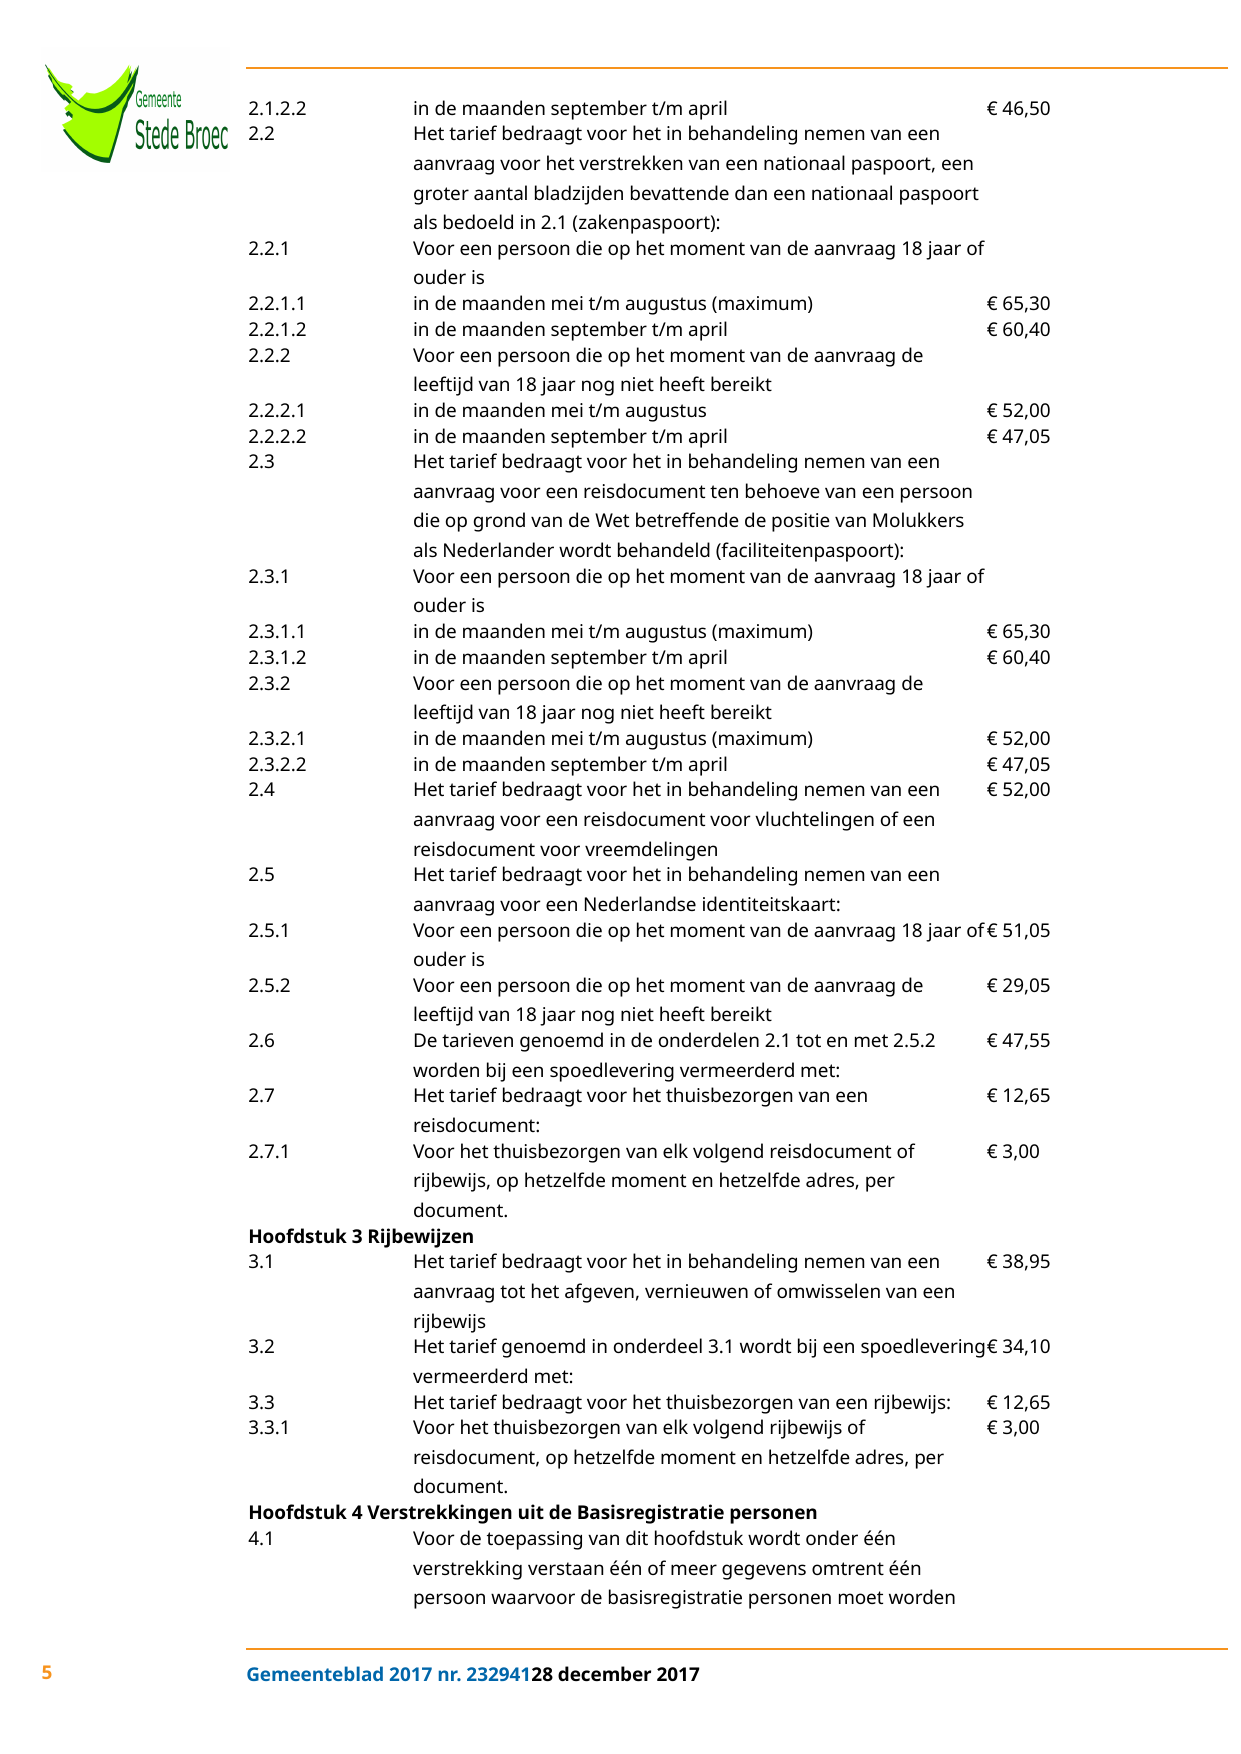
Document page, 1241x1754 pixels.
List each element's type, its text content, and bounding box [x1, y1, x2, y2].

table_cell Voor een persoon die op het moment van de aanvraag 18 jaar of ouder is [413, 235, 987, 290]
table_cell € 51,05 [987, 917, 1152, 972]
table_cell € 12,65 [987, 1083, 1152, 1138]
table_cell € 3,00 [987, 1415, 1152, 1499]
table_cell 2.2.1.2 [248, 316, 413, 342]
table_cell € 65,30 [987, 618, 1152, 644]
table_cell € 46,50 [987, 95, 1152, 121]
table_cell [987, 1525, 1152, 1610]
table_cell 2.3.1.1 [248, 618, 413, 644]
table_cell Voor een persoon die op het moment van de aanvraag 18 jaar of ouder is [413, 917, 987, 972]
table_cell in de maanden mei t/m augustus (maximum) [413, 618, 987, 644]
table_cell € 47,55 [987, 1028, 1152, 1083]
table_cell Hoofdstuk 3 Rijbewijzen [248, 1223, 1152, 1249]
table_cell 2.1.2.2 [248, 95, 413, 121]
table_cell in de maanden september t/m april [413, 644, 987, 670]
table_cell in de maanden september t/m april [413, 316, 987, 342]
table_cell € 52,00 [987, 725, 1152, 751]
table_cell 2.2.2.2 [248, 423, 413, 448]
table_cell 2.7.1 [248, 1138, 413, 1223]
table_cell in de maanden mei t/m augustus (maximum) [413, 290, 987, 316]
table_cell [987, 861, 1152, 917]
table_cell Voor een persoon die op het moment van de aanvraag de leeftijd van 18 jaar nog niet heeft bereikt [413, 342, 987, 397]
table_cell Voor een persoon die op het moment van de aanvraag 18 jaar of ouder is [413, 563, 987, 618]
table_cell Het tarief genoemd in onderdeel 3.1 wordt bij een spoedlevering vermeerderd met: [413, 1334, 987, 1389]
table_cell Het tarief bedraagt voor het in behandeling nemen van een aanvraag voor een reisdocument ten behoeve van een persoon die op grond van de Wet betreffende de positie van Molukkers als Nederlander wordt behandeld (faciliteitenpaspoort): [413, 449, 987, 563]
table_cell in de maanden mei t/m augustus [413, 397, 987, 423]
table_cell 3.3.1 [248, 1415, 413, 1499]
table_cell € 60,40 [987, 644, 1152, 670]
table_cell 3.1 [248, 1249, 413, 1333]
table_cell 2.2.2.1 [248, 397, 413, 423]
table_cell De tarieven genoemd in de onderdelen 2.1 tot en met 2.5.2 worden bij een spoedlevering vermeerderd met: [413, 1028, 987, 1083]
table_cell 2.3 [248, 449, 413, 563]
table_cell 2.3.2.2 [248, 751, 413, 777]
table_cell Het tarief bedraagt voor het thuisbezorgen van een reisdocument: [413, 1083, 987, 1138]
table_cell [987, 235, 1152, 290]
table_cell 4.1 [248, 1525, 413, 1610]
table_cell 2.5.2 [248, 972, 413, 1027]
table_cell € 38,95 [987, 1249, 1152, 1333]
table_cell 2.5 [248, 861, 413, 917]
table_cell Voor de toepassing van dit hoofdstuk wordt onder één verstrekking verstaan één of meer gegevens omtrent één persoon waarvoor de basisregistratie personen moet worden [413, 1525, 987, 1610]
table_cell 3.2 [248, 1334, 413, 1389]
table_cell 2.5.1 [248, 917, 413, 972]
table_cell Voor een persoon die op het moment van de aanvraag de leeftijd van 18 jaar nog niet heeft bereikt [413, 972, 987, 1027]
table_cell 2.3.1 [248, 563, 413, 618]
table_cell € 52,00 [987, 777, 1152, 861]
table_cell 3.3 [248, 1389, 413, 1414]
table_cell 2.2 [248, 121, 413, 235]
table_cell € 47,05 [987, 751, 1152, 777]
table_cell 2.2.1 [248, 235, 413, 290]
table_cell Voor een persoon die op het moment van de aanvraag de leeftijd van 18 jaar nog niet heeft bereikt [413, 670, 987, 725]
table_cell Het tarief bedraagt voor het in behandeling nemen van een aanvraag tot het afgeven, vernieuwen of omwisselen van een rijbewijs [413, 1249, 987, 1333]
table_cell Hoofdstuk 4 Verstrekkingen uit de Basisregistratie personen [248, 1500, 1152, 1525]
table_cell € 29,05 [987, 972, 1152, 1027]
table_cell 2.2.1.1 [248, 290, 413, 316]
table_cell [987, 670, 1152, 725]
table_cell 2.3.1.2 [248, 644, 413, 670]
table_cell in de maanden september t/m april [413, 95, 987, 121]
table_cell [987, 121, 1152, 235]
table_cell in de maanden september t/m april [413, 423, 987, 448]
table_cell Het tarief bedraagt voor het in behandeling nemen van een aanvraag voor een Nederlandse identiteitskaart: [413, 861, 987, 917]
table_cell 2.3.2 [248, 670, 413, 725]
table_cell Het tarief bedraagt voor het in behandeling nemen van een aanvraag voor het verstrekken van een nationaal paspoort, een groter aantal bladzijden bevattende dan een nationaal paspoort als bedoeld in 2.1 (zakenpaspoort): [413, 121, 987, 235]
table_cell Het tarief bedraagt voor het in behandeling nemen van een aanvraag voor een reisdocument voor vluchtelingen of een reisdocument voor vreemdelingen [413, 777, 987, 861]
table_cell € 65,30 [987, 290, 1152, 316]
picture [41, 47, 231, 172]
table_cell € 52,00 [987, 397, 1152, 423]
table_cell [987, 342, 1152, 397]
table_cell € 3,00 [987, 1138, 1152, 1223]
table_cell in de maanden september t/m april [413, 751, 987, 777]
table_cell [987, 449, 1152, 563]
table_cell 2.2.2 [248, 342, 413, 397]
table_cell Voor het thuisbezorgen van elk volgend reisdocument of rijbewijs, op hetzelfde moment en hetzelfde adres, per document. [413, 1138, 987, 1223]
table_cell Voor het thuisbezorgen van elk volgend rijbewijs of reisdocument, op hetzelfde moment en hetzelfde adres, per document. [413, 1415, 987, 1499]
table_cell 2.7 [248, 1083, 413, 1138]
table_cell € 12,65 [987, 1389, 1152, 1414]
table_cell Het tarief bedraagt voor het thuisbezorgen van een rijbewijs: [413, 1389, 987, 1414]
table_cell € 60,40 [987, 316, 1152, 342]
table_cell 2.6 [248, 1028, 413, 1083]
table_cell in de maanden mei t/m augustus (maximum) [413, 725, 987, 751]
table_cell 2.4 [248, 777, 413, 861]
table_cell 2.3.2.1 [248, 725, 413, 751]
table_cell [987, 563, 1152, 618]
table_cell € 34,10 [987, 1334, 1152, 1389]
table_cell € 47,05 [987, 423, 1152, 448]
